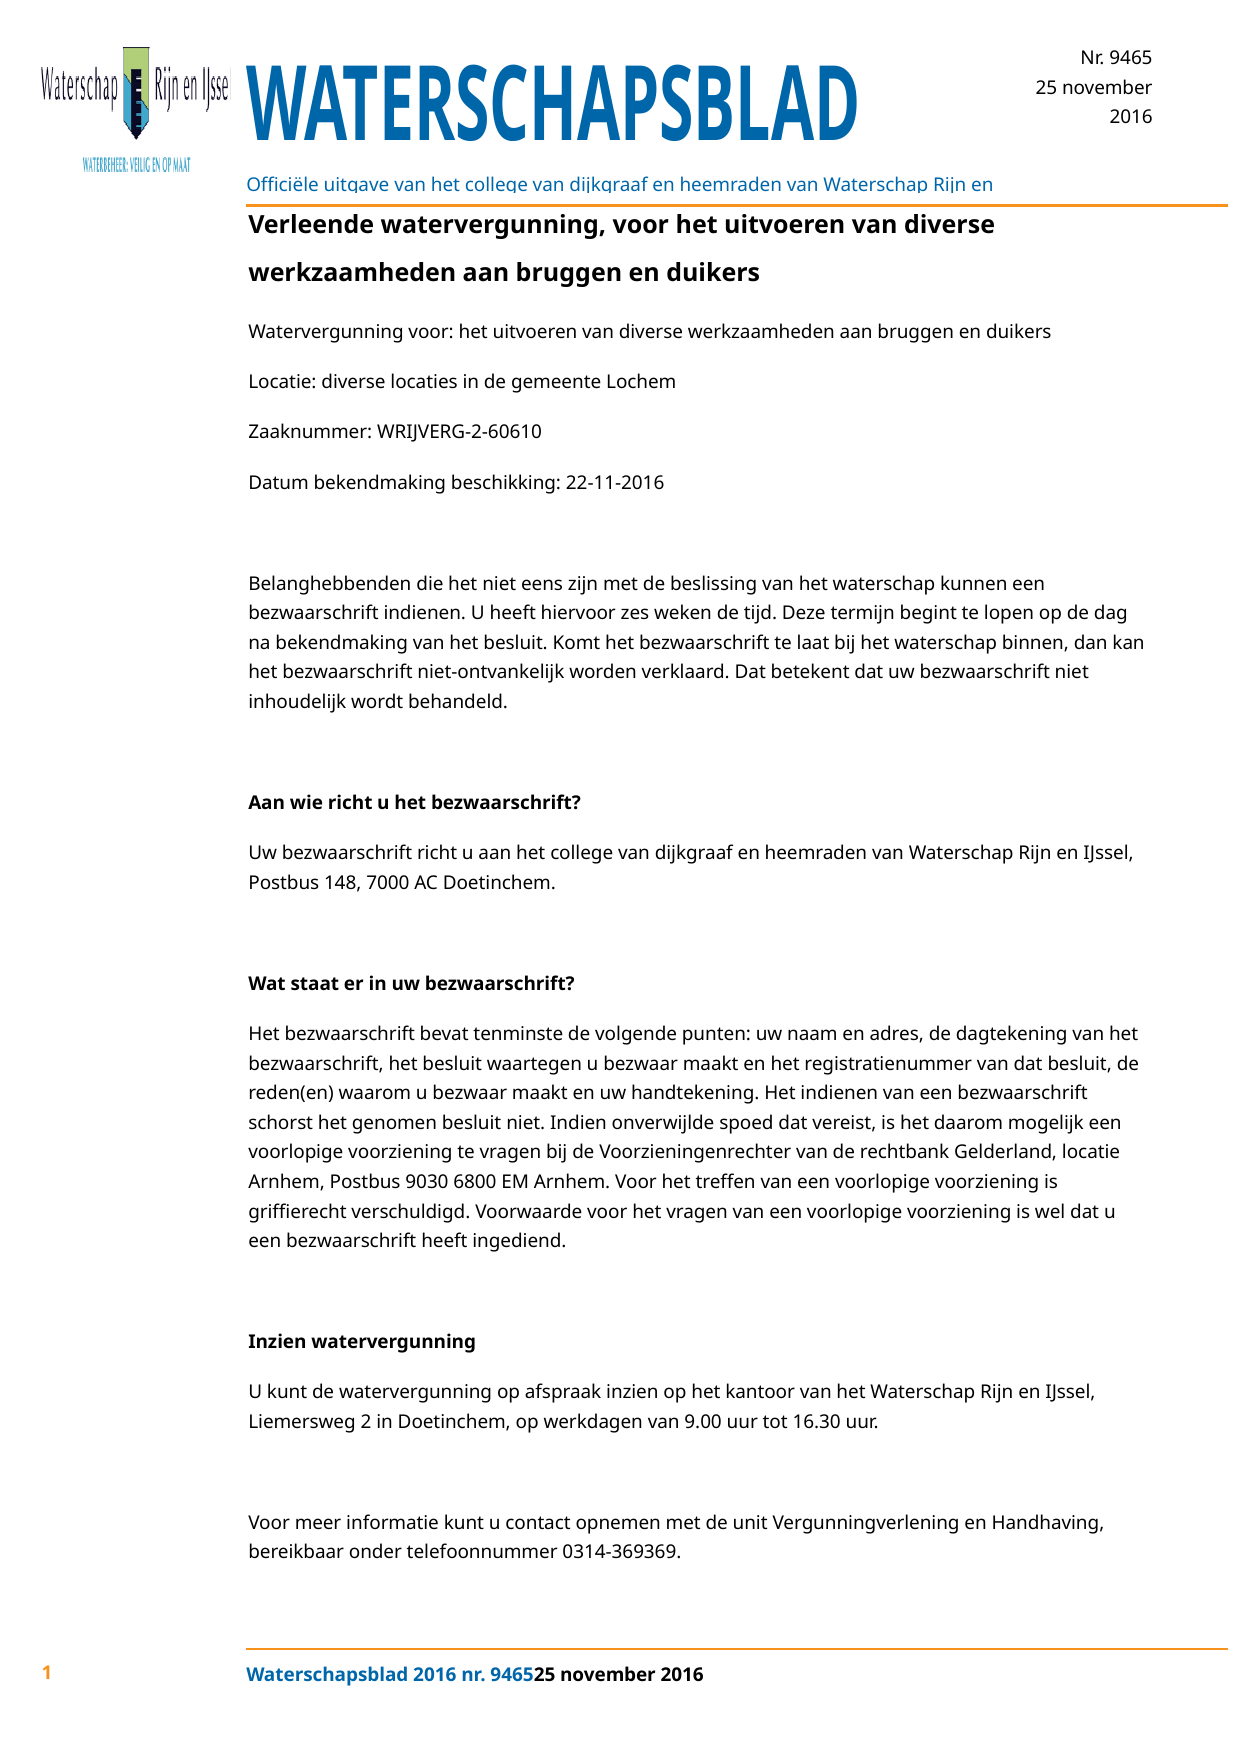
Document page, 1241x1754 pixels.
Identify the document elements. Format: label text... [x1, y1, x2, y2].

text U kunt de watervergunning op afspraak inzien op het kantoor van het Waterschap Rijn en IJssel, Liemersweg 2 in Doetinchem, op werkdagen van 9.00 uur tot 16.30 uur. [248, 1379, 1152, 1434]
text Voor meer informatie kunt u contact opnemen met de unit Vergunningverlening en Handhaving, bereikbaar onder telefoonnummer 0314-369369. [248, 1509, 1152, 1564]
text Belanghebbenden die het niet eens zijn met de beslissing van het waterschap kunnen een bezwaarschrift indienen. U heeft hiervoor zes weken de tijd. Deze termijn begint te lopen op de dag na bekendmaking van het besluit. Komt het bezwaarschrift te laat bij het waterschap binnen, dan kan het bezwaarschrift niet-ontvankelijk worden verklaard. Dat betekent dat uw bezwaarschrift niet inhoudelijk wordt behandeld. [248, 570, 1152, 714]
picture [41, 47, 231, 172]
text Het bezwaarschrift bevat tenminste de volgende punten: uw naam en adres, de dagtekening van het bezwaarschrift, het besluit waartegen u bezwaar maakt en het registratienummer van dat besluit, de reden(en) waarom u bezwaar maakt en uw handtekening. Het indienen van een bezwaarschrift schorst het genomen besluit niet. Indien onverwijlde spoed dat vereist, is het daarom mogelijk een voorlopige voorziening te vragen bij de Voorzieningenrechter van de rechtbank Gelderland, locatie Arnhem, Postbus 9030 6800 EM Arnhem. Voor het treffen van een voorlopige voorziening is griffierecht verschuldigd. Voorwaarde voor het vragen van een voorlopige voorziening is wel dat u een bezwaarschrift heeft ingediend. [248, 1020, 1152, 1253]
text Uw bezwaarschrift richt u aan het college van dijkgraaf en heemraden van Waterschap Rijn en IJssel, Postbus 148, 7000 AC Doetinchem. [248, 839, 1152, 895]
text Verleende watervergunning, voor het uitvoeren van diverse werkzaamheden aan bruggen en duikers [248, 207, 1152, 288]
text Aan wie richt u het bezwaarschrift? [248, 789, 1152, 815]
text Locatie: diverse locaties in de gemeente Lochem [248, 368, 1152, 394]
text Zaaknummer: WRIJVERG-2-60610 [248, 419, 1152, 444]
text Inzien watervergunning [248, 1328, 1152, 1354]
text Wat staat er in uw bezwaarschrift? [248, 970, 1152, 996]
text Watervergunning voor: het uitvoeren van diverse werkzaamheden aan bruggen en duikers [248, 318, 1152, 344]
text Datum bekendmaking beschikking: 22-11-2016 [248, 469, 1152, 495]
